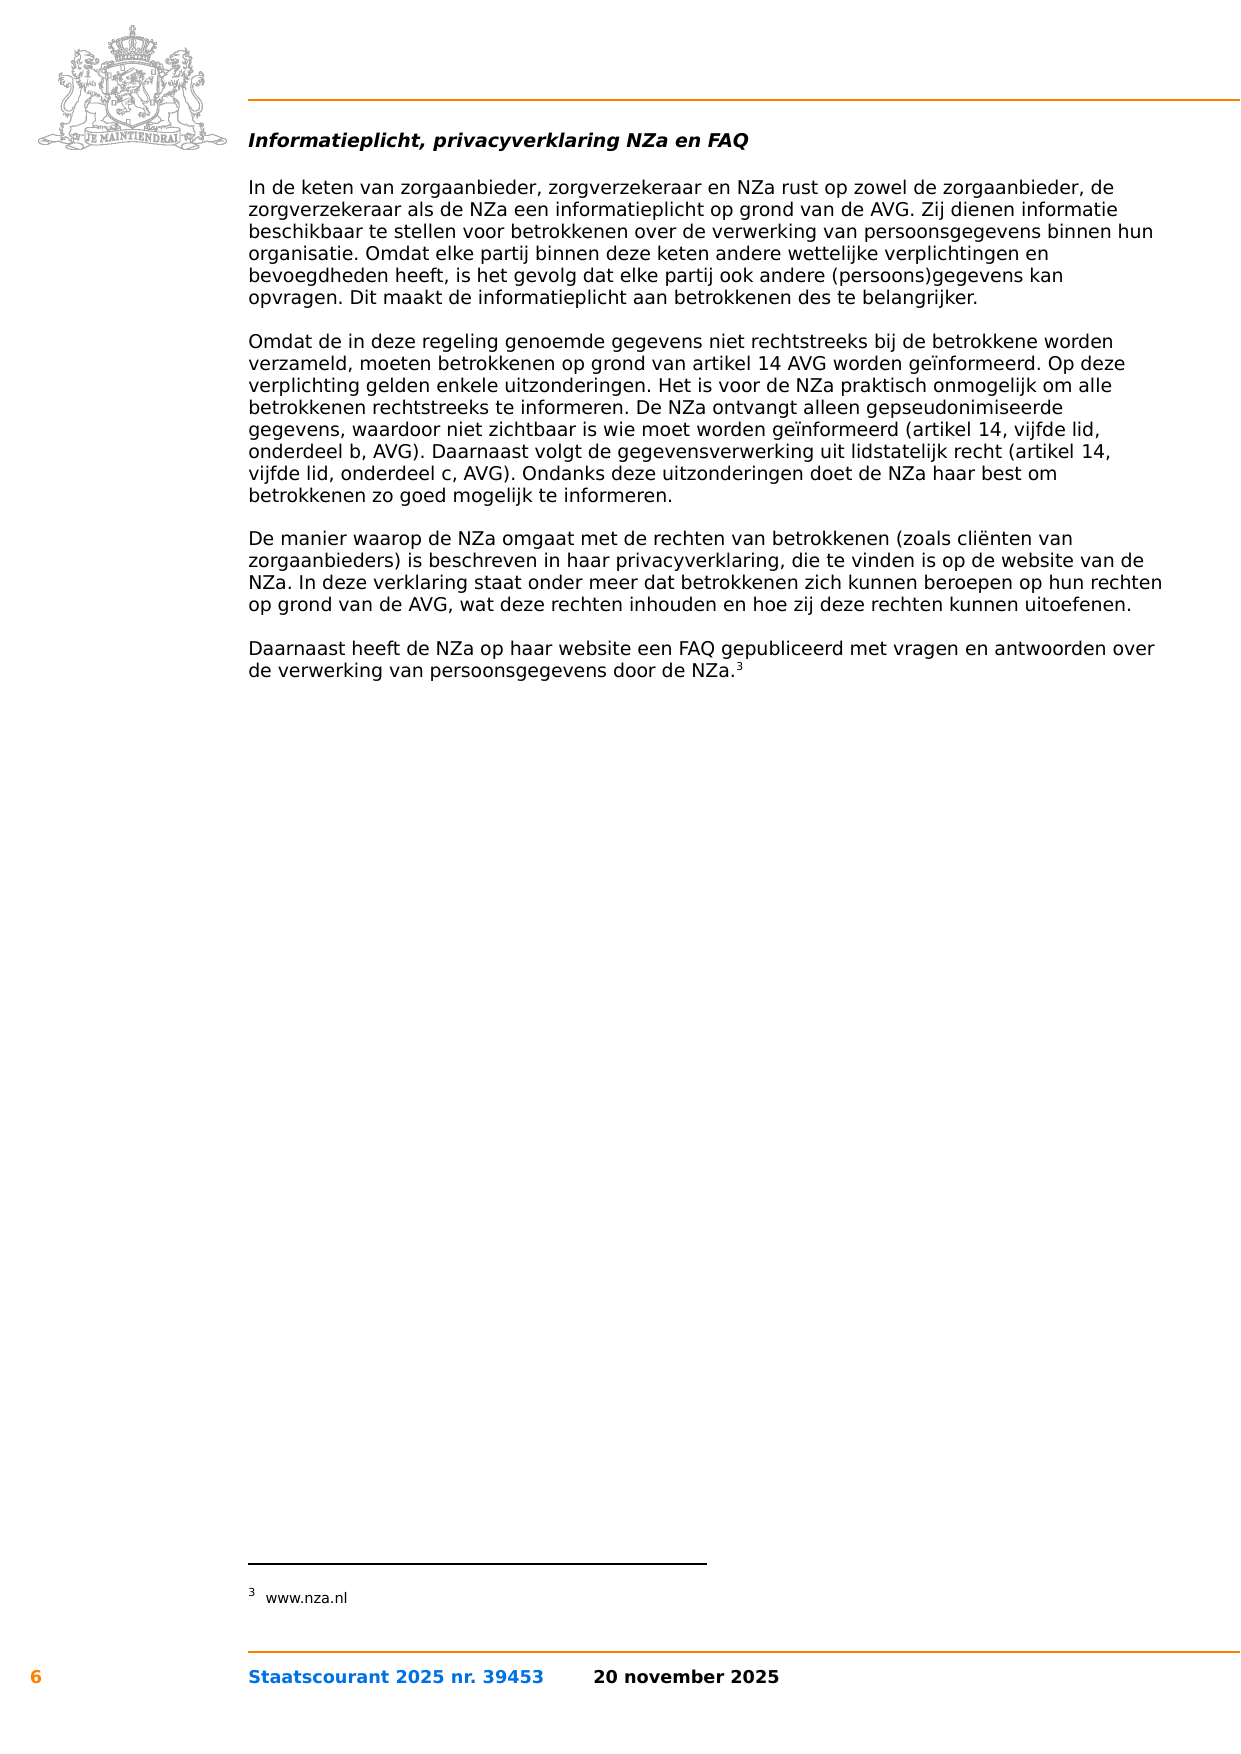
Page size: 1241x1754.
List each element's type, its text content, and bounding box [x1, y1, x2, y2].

text In de keten van zorgaanbieder, zorgverzekeraar en NZa rust op zowel de zorgaanbieder, de zorgverzekeraar als de NZa een informatieplicht op grond van de AVG. Zij dienen informatie beschikbaar te stellen voor betrokkenen over de verwerking van persoonsgegevens binnen hun organisatie. Omdat elke partij binnen deze keten andere wettelijke verplichtingen en bevoegdheden heeft, is het gevolg dat elke partij ook andere (persoons)gegevens kan opvragen. Dit maakt de informatieplicht aan betrokkenen des te belangrijker. [248, 177, 1163, 309]
picture [38, 25, 227, 150]
text www.nza.nl [248, 1586, 1163, 1608]
text Omdat de in deze regeling genoemde gegevens niet rechtstreeks bij de betrokkene worden verzameld, moeten betrokkenen op grond van artikel 14 AVG worden geïnformeerd. Op deze verplichting gelden enkele uitzonderingen. Het is voor de NZa praktisch onmogelijk om alle betrokkenen rechtstreeks te informeren. De NZa ontvangt alleen gepseudonimiseerde gegevens, waardoor niet zichtbaar is wie moet worden geïnformeerd (artikel 14, vijfde lid, onderdeel b, AVG). Daarnaast volgt de gegevensverwerking uit lidstatelijk recht (artikel 14, vijfde lid, onderdeel c, AVG). Ondanks deze uitzonderingen doet de NZa haar best om betrokkenen zo goed mogelijk te informeren. [248, 331, 1163, 506]
text Daarnaast heeft de NZa op haar website een FAQ gepubliceerd met vragen en antwoorden over de verwerking van persoonsgegevens door de NZa. [248, 638, 1163, 682]
text De manier waarop de NZa omgaat met de rechten van betrokkenen (zoals cliënten van zorgaanbieders) is beschreven in haar privacyverklaring, die te vinden is op de website van de NZa. In deze verklaring staat onder meer dat betrokkenen zich kunnen beroepen op hun rechten op grond van de AVG, wat deze rechten inhouden en hoe zij deze rechten kunnen uitoefenen. [248, 528, 1163, 616]
subtitle Informatieplicht, privacyverklaring NZa en FAQ [248, 130, 1163, 152]
